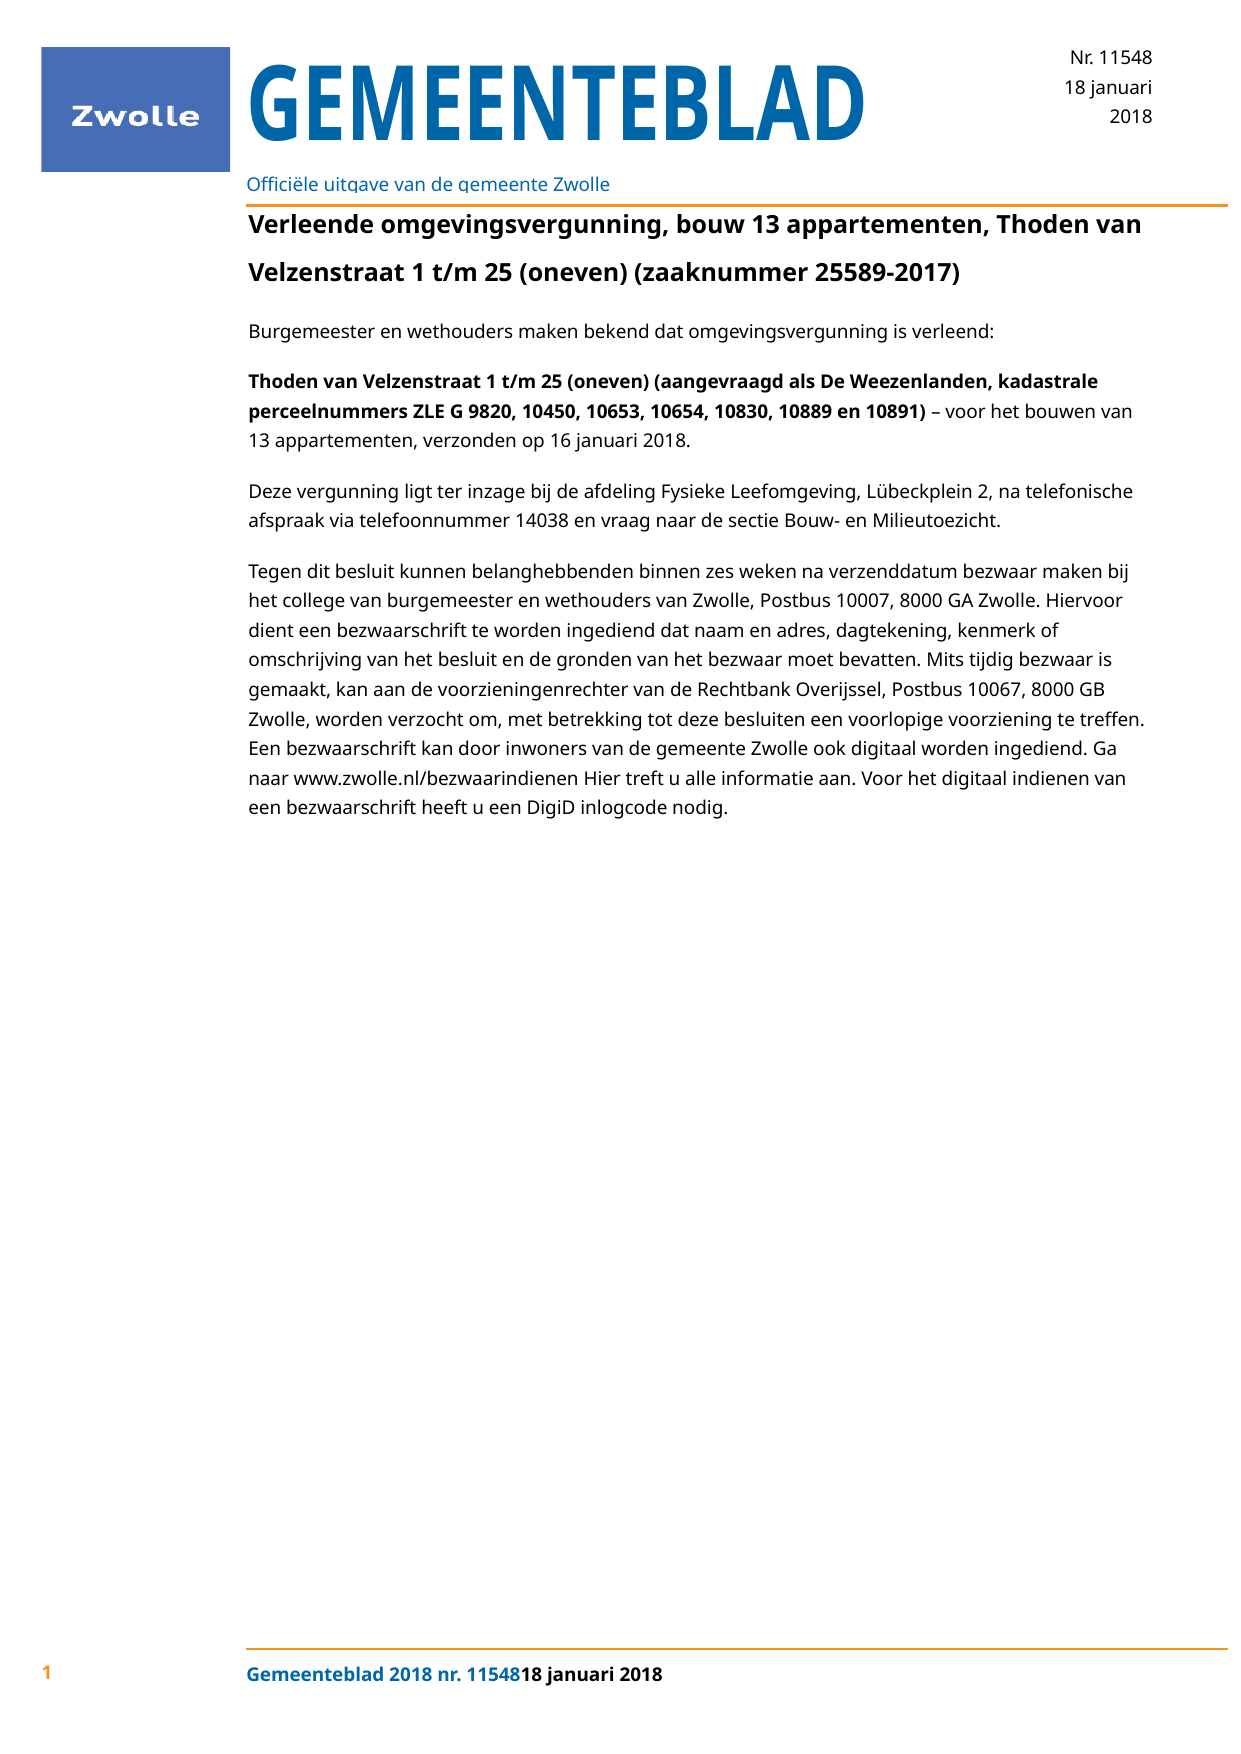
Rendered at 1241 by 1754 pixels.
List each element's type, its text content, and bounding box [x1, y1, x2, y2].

text Burgemeester en wethouders maken bekend dat omgevingsvergunning is verleend: [248, 318, 1152, 344]
text Thoden van Velzenstraat 1 t/m 25 (oneven) (aangevraagd als De Weezenlanden, kadastrale perceelnummers ZLE G 9820, 10450, 10653, 10654, 10830, 10889 en 10891) – voor het bouwen van 13 appartementen, verzonden op 16 januari 2018. [248, 368, 1152, 453]
picture [41, 47, 231, 172]
text Tegen dit besluit kunnen belanghebbenden binnen zes weken na verzenddatum bezwaar maken bij het college van burgemeester en wethouders van Zwolle, Postbus 10007, 8000 GA Zwolle. Hiervoor dient een bezwaarschrift te worden ingediend dat naam en adres, dagtekening, kenmerk of omschrijving van het besluit en de gronden van het bezwaar moet bevatten. Mits tijdig bezwaar is gemaakt, kan aan de voorzieningenrechter van de Rechtbank Overijssel, Postbus 10067, 8000 GB Zwolle, worden verzocht om, met betrekking tot deze besluiten een voorlopige voorziening te treffen. Een bezwaarschrift kan door inwoners van de gemeente Zwolle ook digitaal worden ingediend. Ga naar www.zwolle.nl/bezwaarindienen Hier treft u alle informatie aan. Voor het digitaal indienen van een bezwaarschrift heeft u een DigiD inlogcode nodig. [248, 558, 1152, 820]
text Verleende omgevingsvergunning, bouw 13 appartementen, Thoden van Velzenstraat 1 t/m 25 (oneven) (zaaknummer 25589-2017) [248, 207, 1152, 288]
text Deze vergunning ligt ter inzage bij de afdeling Fysieke Leefomgeving, Lübeckplein 2, na telefonische afspraak via telefoonnummer 14038 en vraag naar de sectie Bouw- en Milieutoezicht. [248, 478, 1152, 533]
